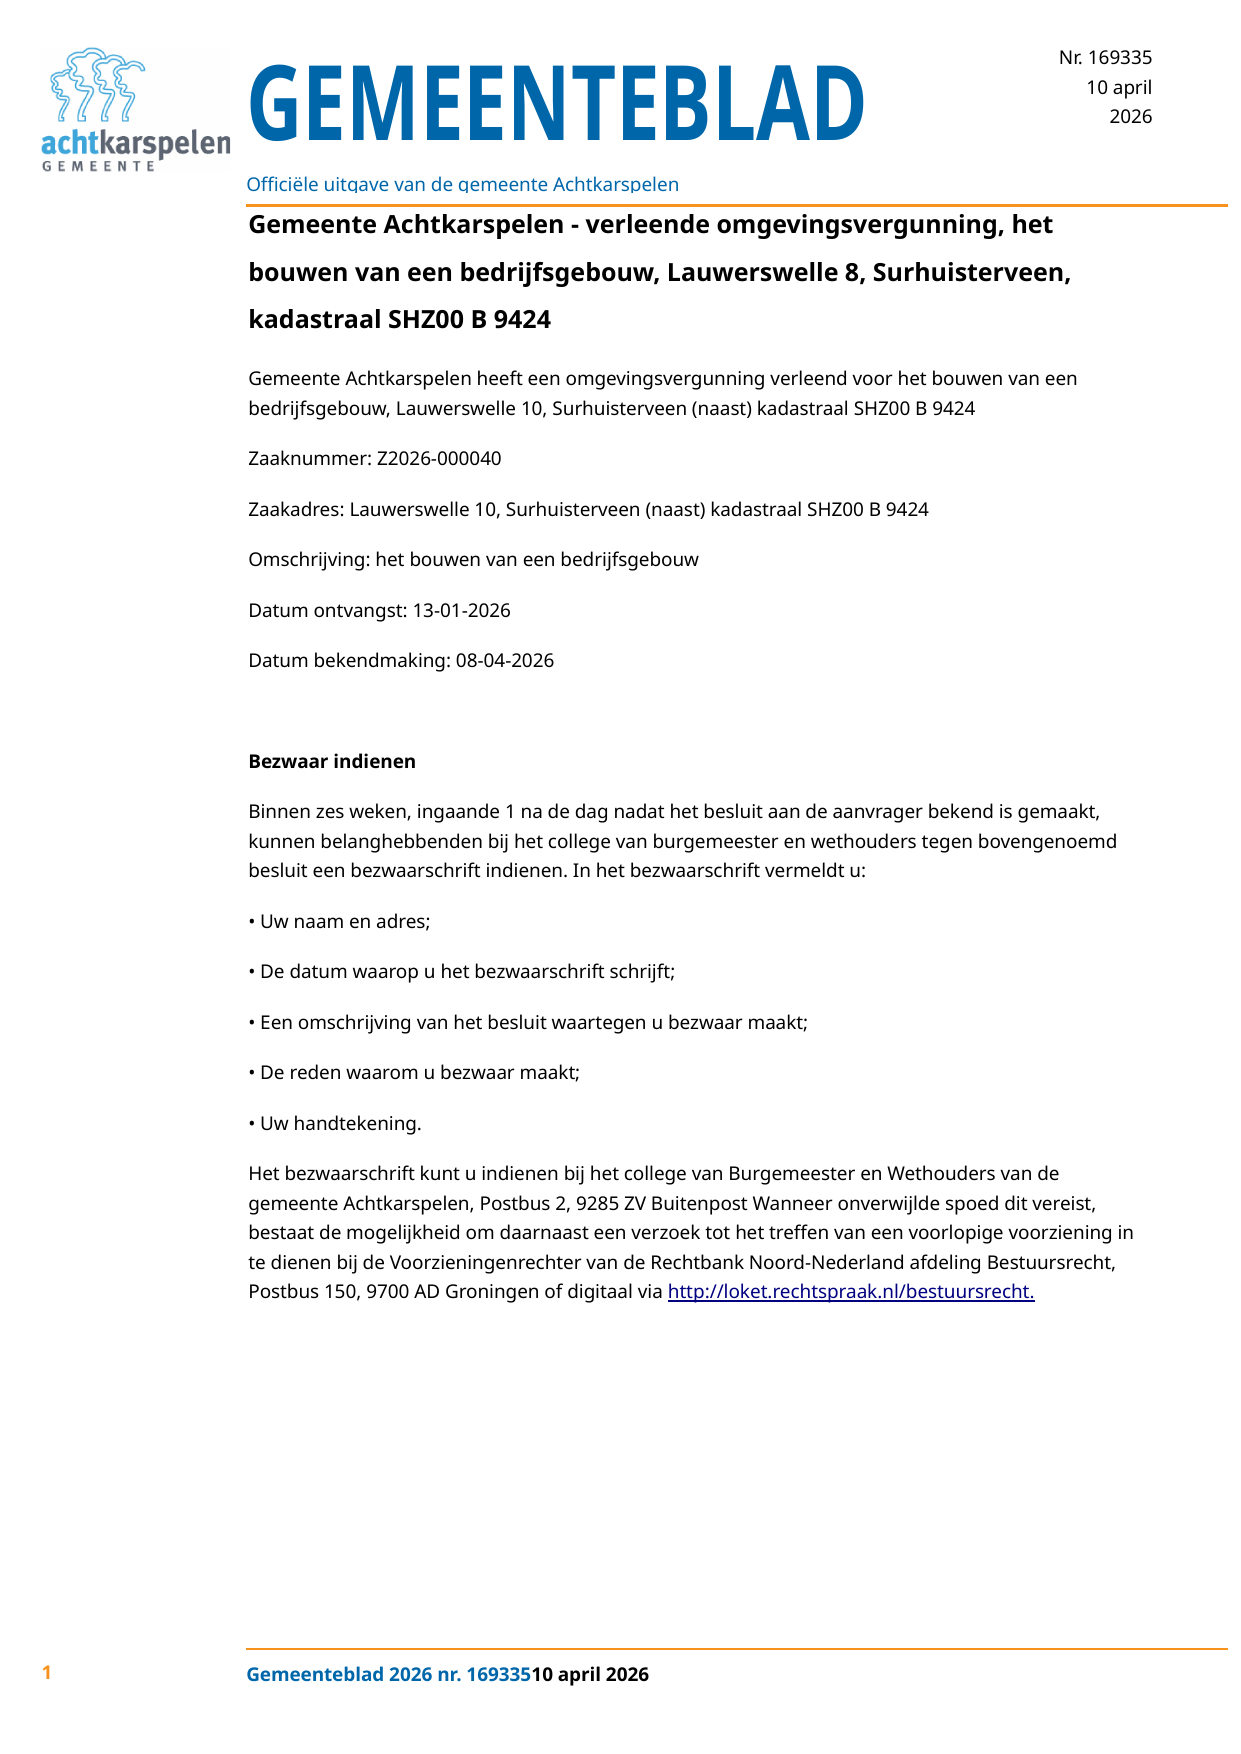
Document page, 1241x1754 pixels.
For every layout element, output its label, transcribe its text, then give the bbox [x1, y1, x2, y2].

text Zaakadres: Lauwerswelle 10, Surhuisterveen (naast) kadastraal SHZ00 B 9424 [248, 496, 1152, 522]
text Zaaknummer: Z2026-000040 [248, 446, 1152, 471]
text • Uw handtekening. [248, 1110, 1152, 1135]
text • De reden waarom u bezwaar maakt; [248, 1059, 1152, 1085]
text Binnen zes weken, ingaande 1 na de dag nadat het besluit aan de aanvrager bekend is gemaakt, kunnen belanghebbenden bij het college van burgemeester en wethouders tegen bovengenoemd besluit een bezwaarschrift indienen. In het bezwaarschrift vermeldt u: [248, 798, 1152, 883]
text Datum ontvangst: 13-01-2026 [248, 597, 1152, 622]
text Gemeente Achtkarspelen heeft een omgevingsvergunning verleend voor het bouwen van een bedrijfsgebouw, Lauwerswelle 10, Surhuisterveen (naast) kadastraal SHZ00 B 9424 [248, 366, 1152, 421]
text Het bezwaarschrift kunt u indienen bij het college van Burgemeester en Wethouders van de gemeente Achtkarspelen, Postbus 2, 9285 ZV Buitenpost Wanneer onverwijlde spoed dit vereist, bestaat de mogelijkheid om daarnaast een verzoek tot het treffen van een voorlopige voorziening in te dienen bij de Voorzieningenrechter van de Rechtbank Noord-Nederland afdeling Bestuursrecht, Postbus 150, 9700 AD Groningen of digitaal via http://loket.rechtspraak.nl/bestuursrecht. [248, 1160, 1152, 1304]
text Gemeente Achtkarspelen - verleende omgevingsvergunning, het bouwen van een bedrijfsgebouw, Lauwerswelle 8, Surhuisterveen, kadastraal SHZ00 B 9424 [248, 207, 1152, 336]
picture [41, 47, 231, 172]
text Omschrijving: het bouwen van een bedrijfsgebouw [248, 546, 1152, 572]
text • Een omschrijving van het besluit waartegen u bezwaar maakt; [248, 1009, 1152, 1034]
text Datum bekendmaking: 08-04-2026 [248, 647, 1152, 673]
text • Uw naam en adres; [248, 908, 1152, 934]
text Bezwaar indienen [248, 748, 1152, 774]
text • De datum waarop u het bezwaarschrift schrijft; [248, 958, 1152, 984]
